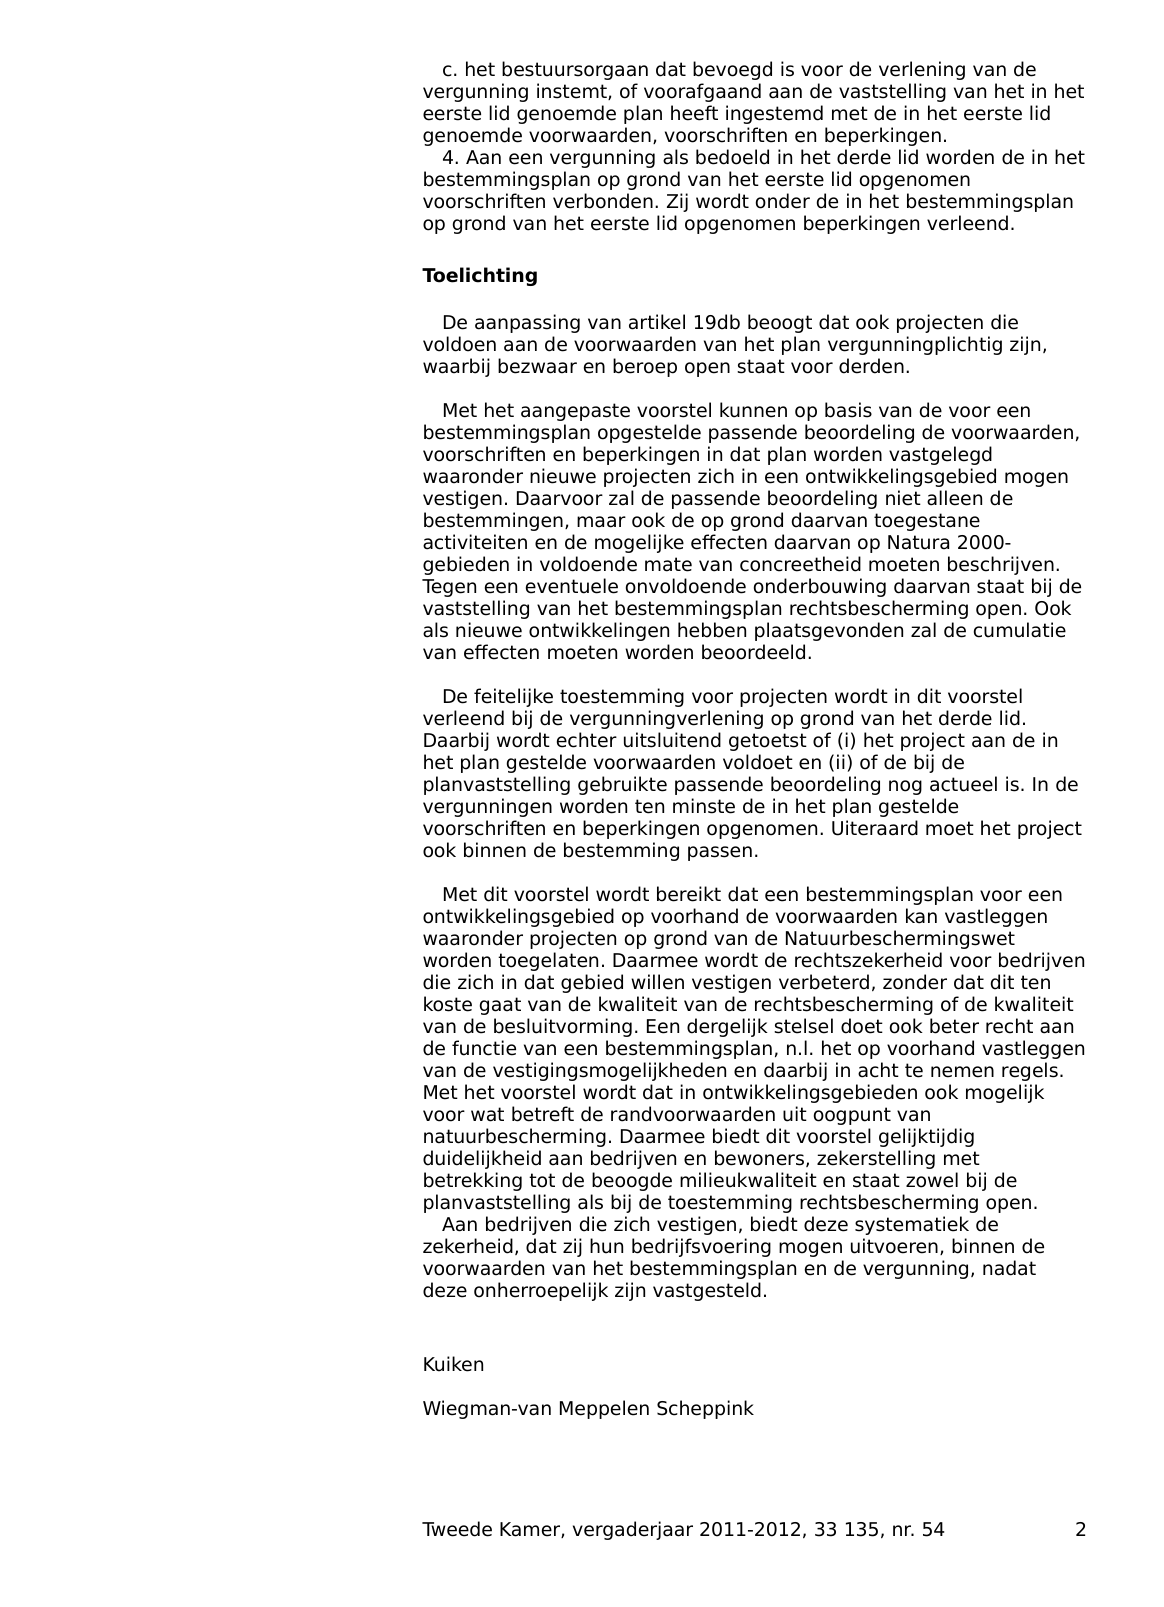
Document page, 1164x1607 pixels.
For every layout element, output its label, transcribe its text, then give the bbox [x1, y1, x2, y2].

text c. het bestuursorgaan dat bevoegd is voor de verlening van de vergunning instemt, of voorafgaand aan de vaststelling van het in het eerste lid genoemde plan heeft ingestemd met de in het eerste lid genoemde voorwaarden, voorschriften en beperkingen. [422, 59, 1087, 147]
text Aan bedrijven die zich vestigen, biedt deze systematiek de zekerheid, dat zij hun bedrijfsvoering mogen uitvoeren, binnen de voorwaarden van het bestemmingsplan en de vergunning, nadat deze onherroepelijk zijn vastgesteld. [422, 1214, 1087, 1302]
text 4. Aan een vergunning als bedoeld in het derde lid worden de in het bestemmingsplan op grond van het eerste lid opgenomen voorschriften verbonden. Zij wordt onder de in het bestemmingsplan op grond van het eerste lid opgenomen beperkingen verleend. [422, 147, 1087, 235]
text Met het aangepaste voorstel kunnen op basis van de voor een bestemmingsplan opgestelde passende beoordeling de voorwaarden, voorschriften en beperkingen in dat plan worden vastgelegd waaronder nieuwe projecten zich in een ontwikkelingsgebied mogen vestigen. Daarvoor zal de passende beoordeling niet alleen de bestemmingen, maar ook de op grond daarvan toegestane activiteiten en de mogelijke effecten daarvan op Natura 2000-gebieden in voldoende mate van concreetheid moeten beschrijven. Tegen een eventuele onvoldoende onderbouwing daarvan staat bij de vaststelling van het bestemmingsplan rechtsbescherming open. Ook als nieuwe ontwikkelingen hebben plaatsgevonden zal de cumulatie van effecten moeten worden beoordeeld. [422, 400, 1087, 664]
subtitle Toelichting [422, 265, 1087, 287]
text De aanpassing van artikel 19db beoogt dat ook projecten die voldoen aan de voorwaarden van het plan vergunningplichtig zijn, waarbij bezwaar en beroep open staat voor derden. [422, 312, 1087, 378]
text De feitelijke toestemming voor projecten wordt in dit voorstel verleend bij de vergunningverlening op grond van het derde lid. Daarbij wordt echter uitsluitend getoetst of (i) het project aan de in het plan gestelde voorwaarden voldoet en (ii) of de bij de planvaststelling gebruikte passende beoordeling nog actueel is. In de vergunningen worden ten minste de in het plan gestelde voorschriften en beperkingen opgenomen. Uiteraard moet het project ook binnen de bestemming passen. [422, 686, 1087, 862]
text Kuiken Wiegman-van Meppelen Scheppink [422, 1332, 1087, 1419]
text Met dit voorstel wordt bereikt dat een bestemmingsplan voor een ontwikkelingsgebied op voorhand de voorwaarden kan vastleggen waaronder projecten op grond van de Natuurbeschermingswet worden toegelaten. Daarmee wordt de rechtszekerheid voor bedrijven die zich in dat gebied willen vestigen verbeterd, zonder dat dit ten koste gaat van de kwaliteit van de rechtsbescherming of de kwaliteit van de besluitvorming. Een dergelijk stelsel doet ook beter recht aan de functie van een bestemmingsplan, n.l. het op voorhand vastleggen van de vestigingsmogelijkheden en daarbij in acht te nemen regels. Met het voorstel wordt dat in ontwikkelingsgebieden ook mogelijk voor wat betreft de randvoorwaarden uit oogpunt van natuurbescherming. Daarmee biedt dit voorstel gelijktijdig duidelijkheid aan bedrijven en bewoners, zekerstelling met betrekking tot de beoogde milieukwaliteit en staat zowel bij de planvaststelling als bij de toestemming rechtsbescherming open. [422, 884, 1087, 1214]
